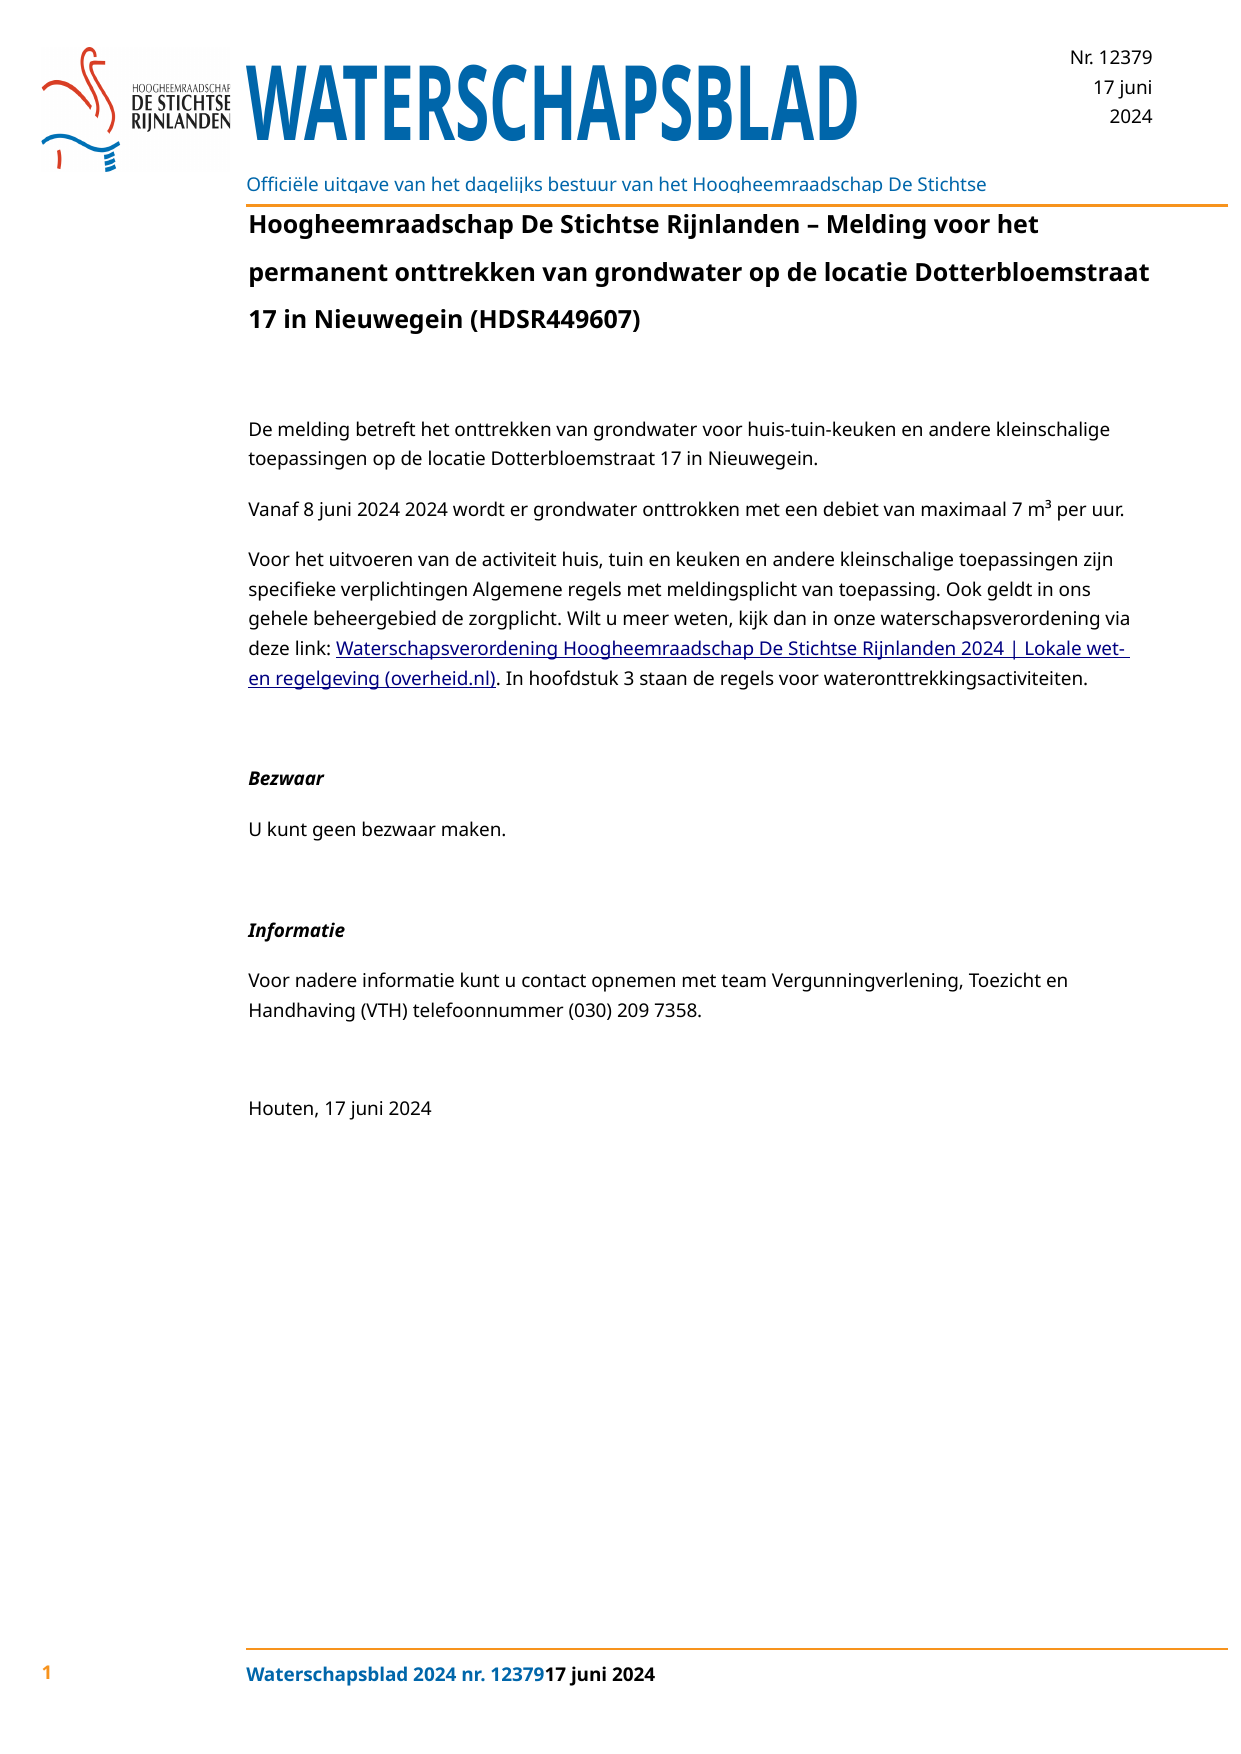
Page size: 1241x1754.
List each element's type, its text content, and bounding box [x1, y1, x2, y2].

text Vanaf 8 juni 2024 2024 wordt er grondwater onttrokken met een debiet van maximaal 7 m³ per uur. [248, 496, 1152, 522]
text Hoogheemraadschap De Stichtse Rijnlanden – Melding voor het permanent onttrekken van grondwater op de locatie Dotterbloemstraat 17 in Nieuwegein (HDSR449607) [248, 207, 1152, 336]
picture [41, 47, 231, 172]
text Voor het uitvoeren van de activiteit huis, tuin en keuken en andere kleinschalige toepassingen zijn specifieke verplichtingen Algemene regels met meldingsplicht van toepassing. Ook geldt in ons gehele beheergebied de zorgplicht. Wilt u meer weten, kijk dan in onze waterschapsverordening via deze link: Waterschapsverordening Hoogheemraadschap De Stichtse Rijnlanden 2024 | Lokale wet- en regelgeving (overheid.nl). In hoofdstuk 3 staan de regels voor wateronttrekkingsactiviteiten. [248, 546, 1152, 690]
text Informatie [248, 917, 1152, 942]
text U kunt geen bezwaar maken. [248, 816, 1152, 842]
text Bezwaar [248, 766, 1152, 791]
text Voor nadere informatie kunt u contact opnemen met team Vergunningverlening, Toezicht en Handhaving (VTH) telefoonnummer (030) 209 7358. [248, 967, 1152, 1022]
text De melding betreft het onttrekken van grondwater voor huis-tuin-keuken en andere kleinschalige toepassingen op de locatie Dotterbloemstraat 17 in Nieuwegein. [248, 416, 1152, 471]
text Houten, 17 juni 2024 [248, 1095, 1152, 1121]
